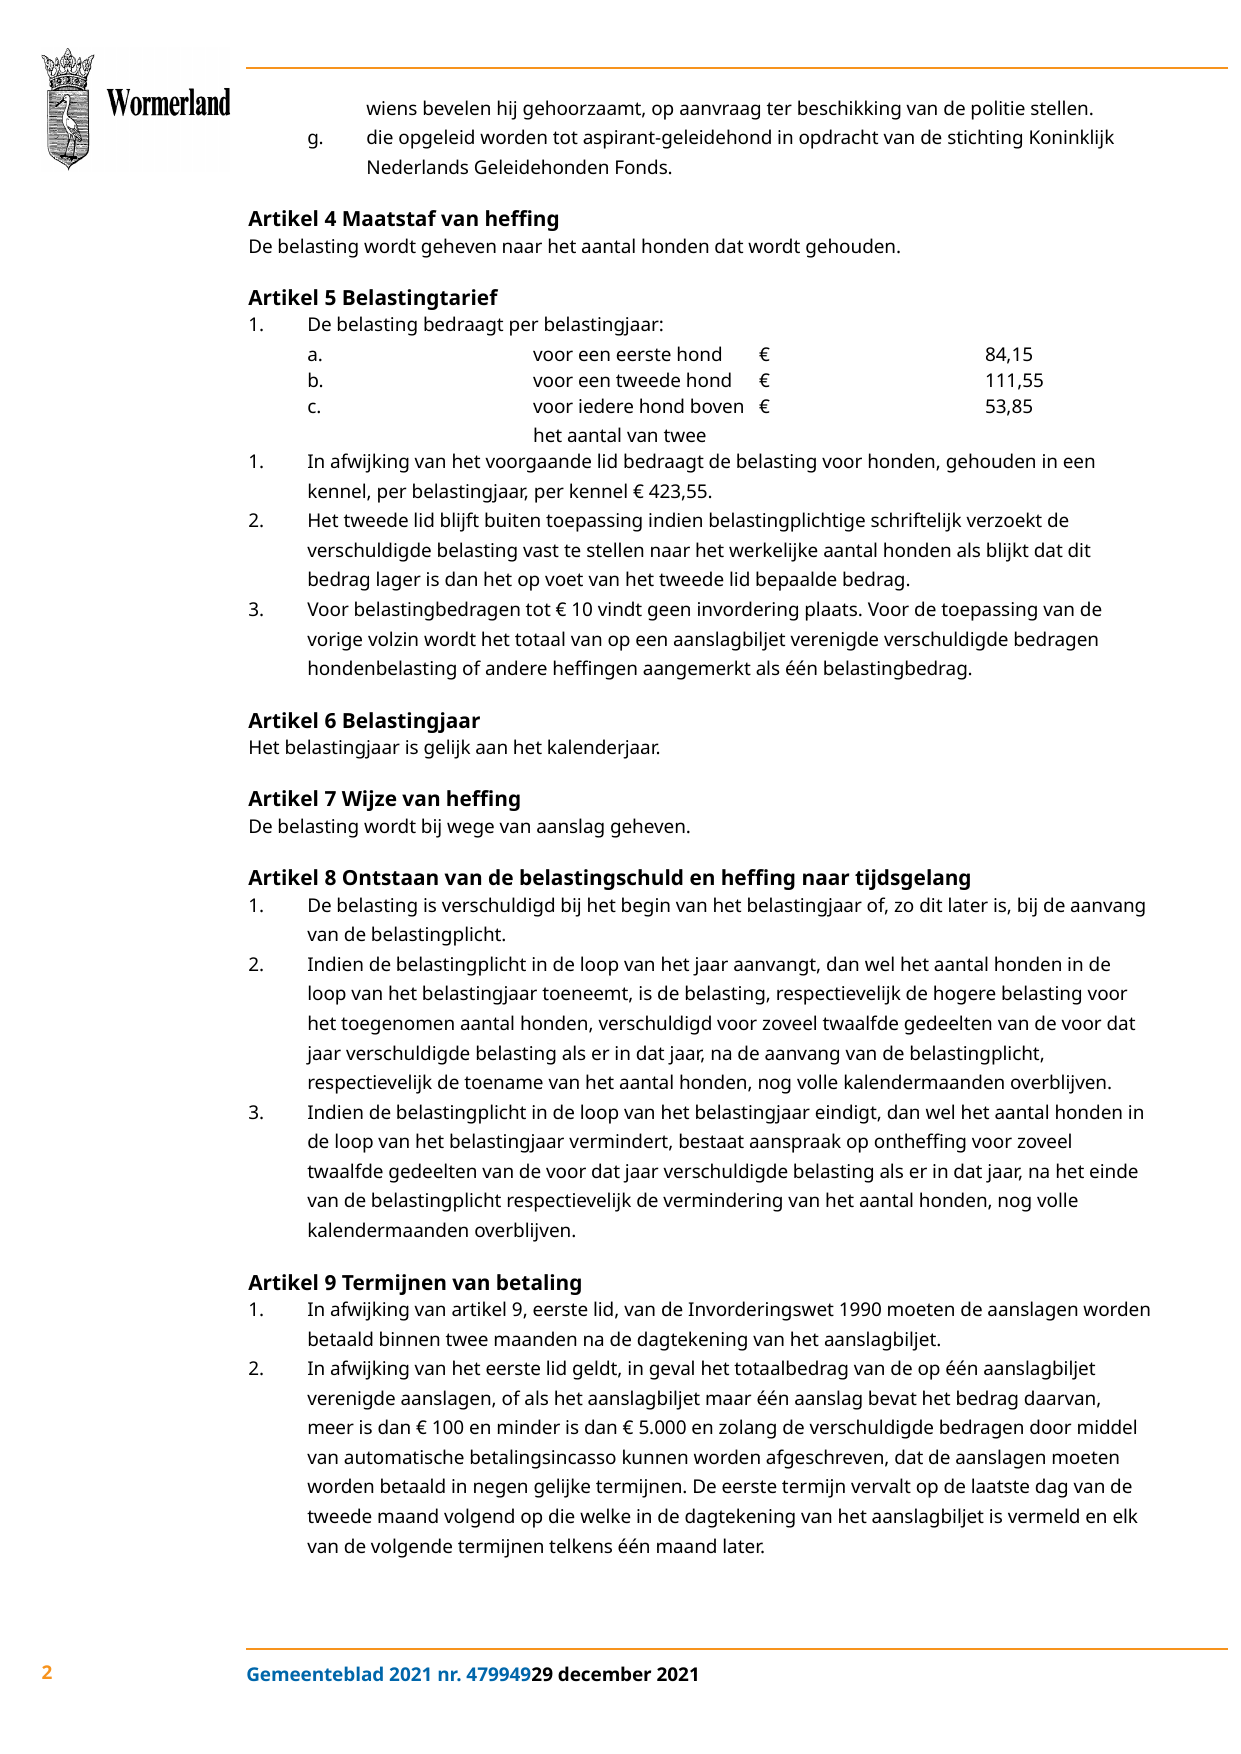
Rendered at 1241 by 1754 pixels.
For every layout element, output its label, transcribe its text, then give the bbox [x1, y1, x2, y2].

table_cell € [759, 367, 985, 393]
list In afwijking van het voorgaande lid bedraagt de belasting voor honden, gehouden in een kennel, per belastingjaar, per kennel € 423,55. [248, 448, 1152, 503]
table_cell 53,85 [985, 393, 1211, 448]
list Indien de belastingplicht in de loop van het belastingjaar eindigt, dan wel het aantal honden in de loop van het belastingjaar vermindert, bestaat aanspraak op ontheffing voor zoveel twaalfde gedeelten van de voor dat jaar verschuldigde belasting als er in dat jaar, na het einde van de belastingplicht respectievelijk de vermindering van het aantal honden, nog volle kalendermaanden overblijven. [248, 1099, 1152, 1243]
text Artikel 5 Belastingtarief [248, 283, 1152, 312]
text Artikel 8 Ontstaan van de belastingschuld en heffing naar tijdsgelang [248, 863, 1152, 892]
text Artikel 4 Maatstaf van heffing [248, 204, 1152, 233]
table_header 84,15 [985, 341, 1211, 367]
text Het belastingjaar is gelijk aan het kalenderjaar. [248, 734, 1152, 760]
table_cell voor iedere hond boven het aantal van twee [533, 393, 759, 448]
picture [41, 47, 231, 172]
text Artikel 6 Belastingjaar [248, 706, 1152, 734]
table_cell b. [307, 367, 533, 393]
list De belasting bedraagt per belastingjaar: [248, 312, 1152, 337]
table_cell voor een tweede hond [533, 367, 759, 393]
text Artikel 7 Wijze van heffing [248, 784, 1152, 813]
list Voor belastingbedragen tot € 10 vindt geen invordering plaats. Voor de toepassing van de vorige volzin wordt het totaal van op een aanslagbiljet verenigde verschuldigde bedragen hondenbelasting of andere heffingen aangemerkt als één belastingbedrag. [248, 596, 1152, 681]
table_cell 111,55 [985, 367, 1211, 393]
text De belasting wordt geheven naar het aantal honden dat wordt gehouden. [248, 233, 1152, 258]
table_header a. [307, 341, 533, 367]
table_cell c. [307, 393, 533, 448]
list In afwijking van het eerste lid geldt, in geval het totaalbedrag van de op één aanslagbiljet verenigde aanslagen, of als het aanslagbiljet maar één aanslag bevat het bedrag daarvan, meer is dan € 100 en minder is dan € 5.000 en zolang de verschuldigde bedragen door middel van automatische betalingsincasso kunnen worden afgeschreven, dat de aanslagen moeten worden betaald in negen gelijke termijnen. De eerste termijn vervalt op de laatste dag van de tweede maand volgend op die welke in de dagtekening van het aanslagbiljet is vermeld en elk van de volgende termijnen telkens één maand later. [248, 1355, 1152, 1558]
list Het tweede lid blijft buiten toepassing indien belastingplichtige schriftelijk verzoekt de verschuldigde belasting vast te stellen naar het werkelijke aantal honden als blijkt dat dit bedrag lager is dan het op voet van het tweede lid bepaalde bedrag. [248, 507, 1152, 592]
list die opgeleid worden tot aspirant-geleidehond in opdracht van de stichting Koninklijk Nederlands Geleidehonden Fonds. [307, 124, 1152, 180]
table_cell € [759, 393, 985, 448]
text De belasting wordt bij wege van aanslag geheven. [248, 813, 1152, 839]
list De belasting is verschuldigd bij het begin van het belastingjaar of, zo dit later is, bij de aanvang van de belastingplicht. [248, 892, 1152, 947]
table_header voor een eerste hond [533, 341, 759, 367]
list wiens bevelen hij gehoorzaamt, op aanvraag ter beschikking van de politie stellen. [307, 95, 1152, 121]
list In afwijking van artikel 9, eerste lid, van de Invorderingswet 1990 moeten de aanslagen worden betaald binnen twee maanden na de dagtekening van het aanslagbiljet. [248, 1296, 1152, 1351]
table_header € [759, 341, 985, 367]
text Artikel 9 Termijnen van betaling [248, 1268, 1152, 1296]
list Indien de belastingplicht in de loop van het jaar aanvangt, dan wel het aantal honden in de loop van het belastingjaar toeneemt, is de belasting, respectievelijk de hogere belasting voor het toegenomen aantal honden, verschuldigd voor zoveel twaalfde gedeelten van de voor dat jaar verschuldigde belasting als er in dat jaar, na de aanvang van de belastingplicht, respectievelijk de toename van het aantal honden, nog volle kalendermaanden overblijven. [248, 951, 1152, 1095]
